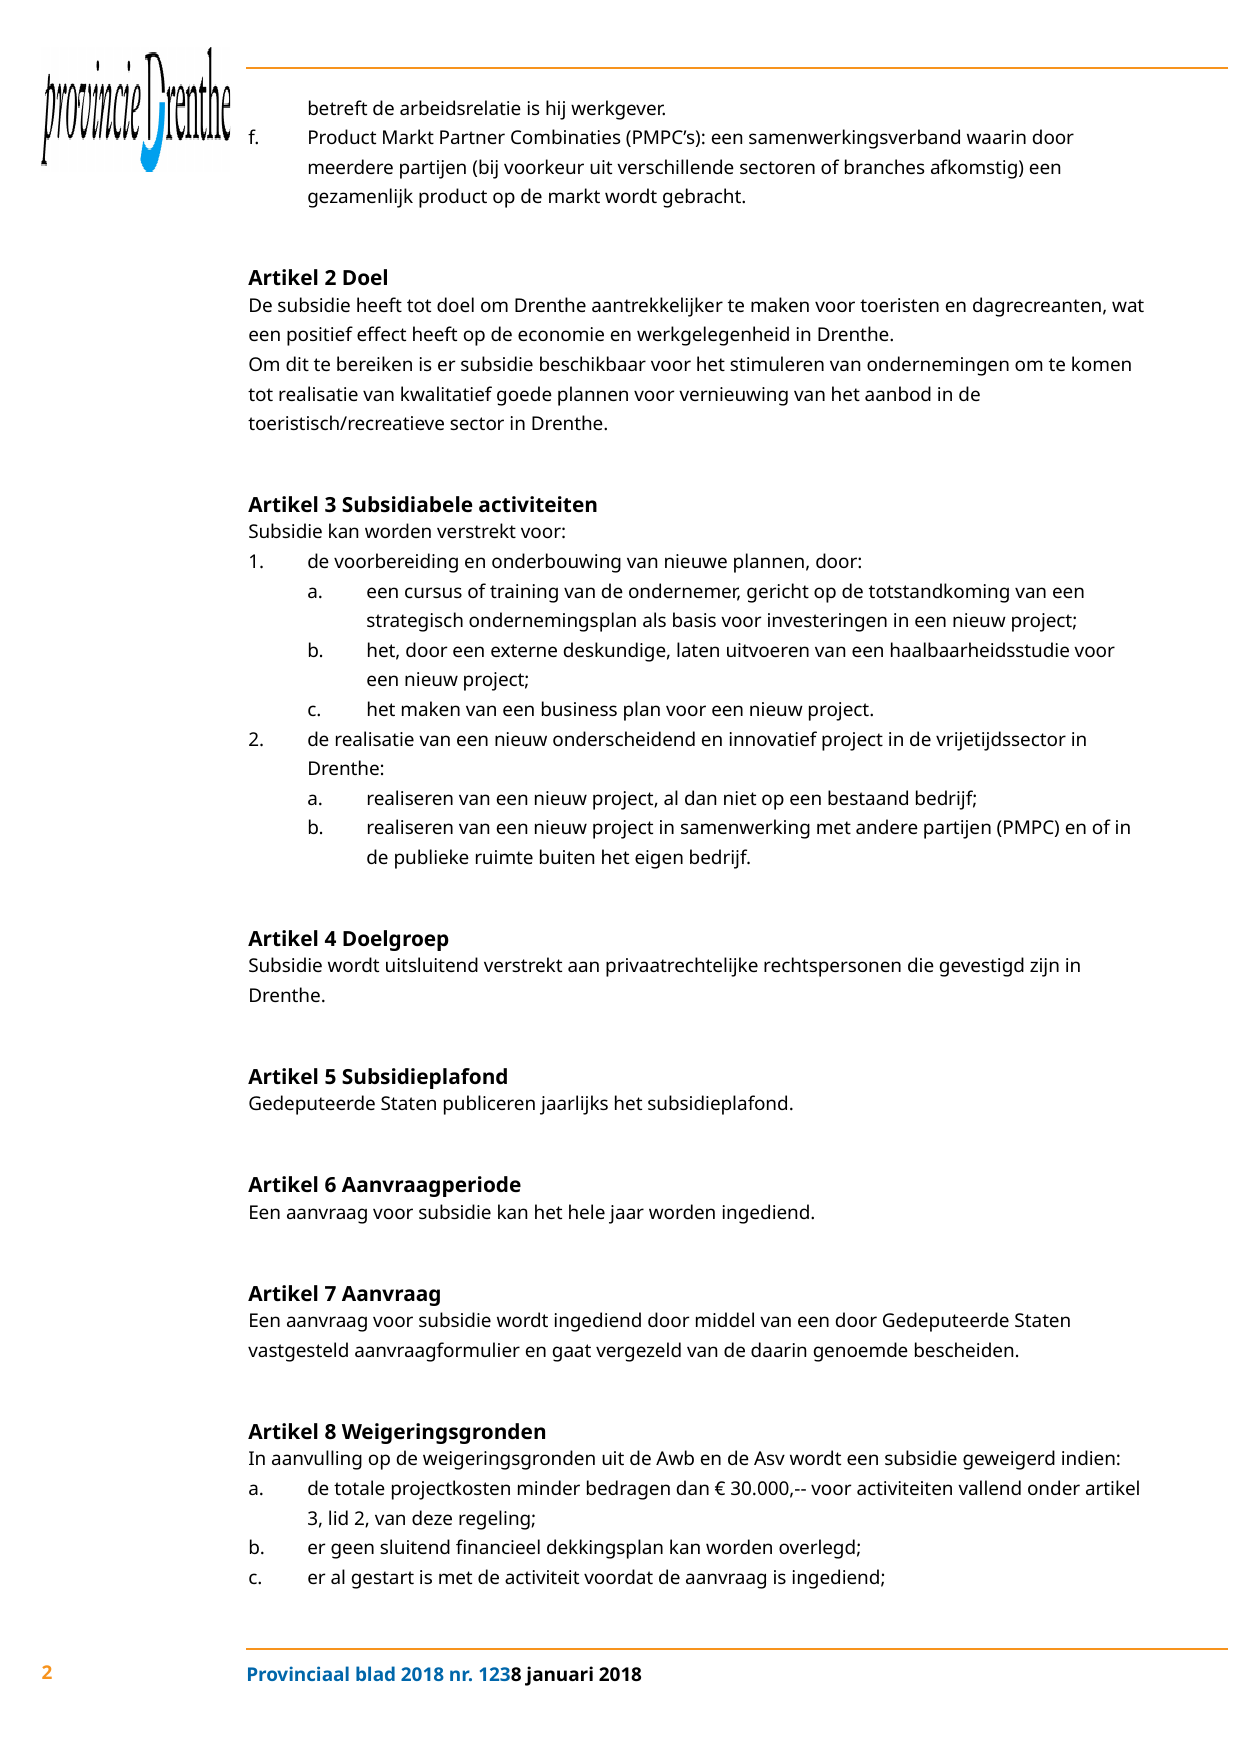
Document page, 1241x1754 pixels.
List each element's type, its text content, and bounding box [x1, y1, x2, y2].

text Een aanvraag voor subsidie kan het hele jaar worden ingediend. [248, 1199, 1152, 1225]
text Artikel 4 Doelgroep [248, 924, 1152, 953]
list realiseren van een nieuw project, al dan niet op een bestaand bedrijf; [307, 785, 1152, 811]
text Artikel 5 Subsidieplafond [248, 1062, 1152, 1091]
text Artikel 6 Aanvraagperiode [248, 1171, 1152, 1199]
list er geen sluitend financieel dekkingsplan kan worden overlegd; [248, 1534, 1152, 1560]
text Gedeputeerde Staten publiceren jaarlijks het subsidieplafond. [248, 1091, 1152, 1116]
text De subsidie heeft tot doel om Drenthe aantrekkelijker te maken voor toeristen en dagrecreanten, wat een positief effect heeft op de economie en werkgelegenheid in Drenthe. [248, 292, 1152, 347]
list het maken van een business plan voor een nieuw project. [307, 696, 1152, 722]
text Een aanvraag voor subsidie wordt ingediend door middel van een door Gedeputeerde Staten vastgesteld aanvraagformulier en gaat vergezeld van de daarin genoemde bescheiden. [248, 1307, 1152, 1363]
list het, door een externe deskundige, laten uitvoeren van een haalbaarheidsstudie voor een nieuw project; [307, 637, 1152, 692]
list de totale projectkosten minder bedragen dan € 30.000,-- voor activiteiten vallend onder artikel 3, lid 2, van deze regeling; [248, 1475, 1152, 1530]
list de realisatie van een nieuw onderscheidend en innovatief project in de vrijetijdssector in Drenthe: [248, 726, 1152, 781]
list betreft de arbeidsrelatie is hij werkgever. [248, 95, 1152, 121]
text Artikel 8 Weigeringsgronden [248, 1417, 1152, 1446]
list er al gestart is met de activiteit voordat de aanvraag is ingediend; [248, 1564, 1152, 1589]
text Artikel 7 Aanvraag [248, 1279, 1152, 1307]
text Subsidie kan worden verstrekt voor: [248, 519, 1152, 544]
list de voorbereiding en onderbouwing van nieuwe plannen, door: [248, 548, 1152, 574]
text Subsidie wordt uitsluitend verstrekt aan privaatrechtelijke rechtspersonen die gevestigd zijn in Drenthe. [248, 953, 1152, 1008]
list een cursus of training van de ondernemer, gericht op de totstandkoming van een strategisch ondernemingsplan als basis voor investeringen in een nieuw project; [307, 578, 1152, 633]
text Artikel 2 Doel [248, 263, 1152, 292]
text Artikel 3 Subsidiabele activiteiten [248, 490, 1152, 519]
text Om dit te bereiken is er subsidie beschikbaar voor het stimuleren van ondernemingen om te komen tot realisatie van kwalitatief goede plannen voor vernieuwing van het aanbod in de toeristisch/recreatieve sector in Drenthe. [248, 351, 1152, 436]
picture [41, 47, 231, 172]
text In aanvulling op de weigeringsgronden uit de Awb en de Asv wordt een subsidie geweigerd indien: [248, 1446, 1152, 1471]
list Product Markt Partner Combinaties (PMPC’s): een samenwerkingsverband waarin door meerdere partijen (bij voorkeur uit verschillende sectoren of branches afkomstig) een gezamenlijk product op de markt wordt gebracht. [248, 124, 1152, 209]
list realiseren van een nieuw project in samenwerking met andere partijen (PMPC) en of in de publieke ruimte buiten het eigen bedrijf. [307, 814, 1152, 870]
